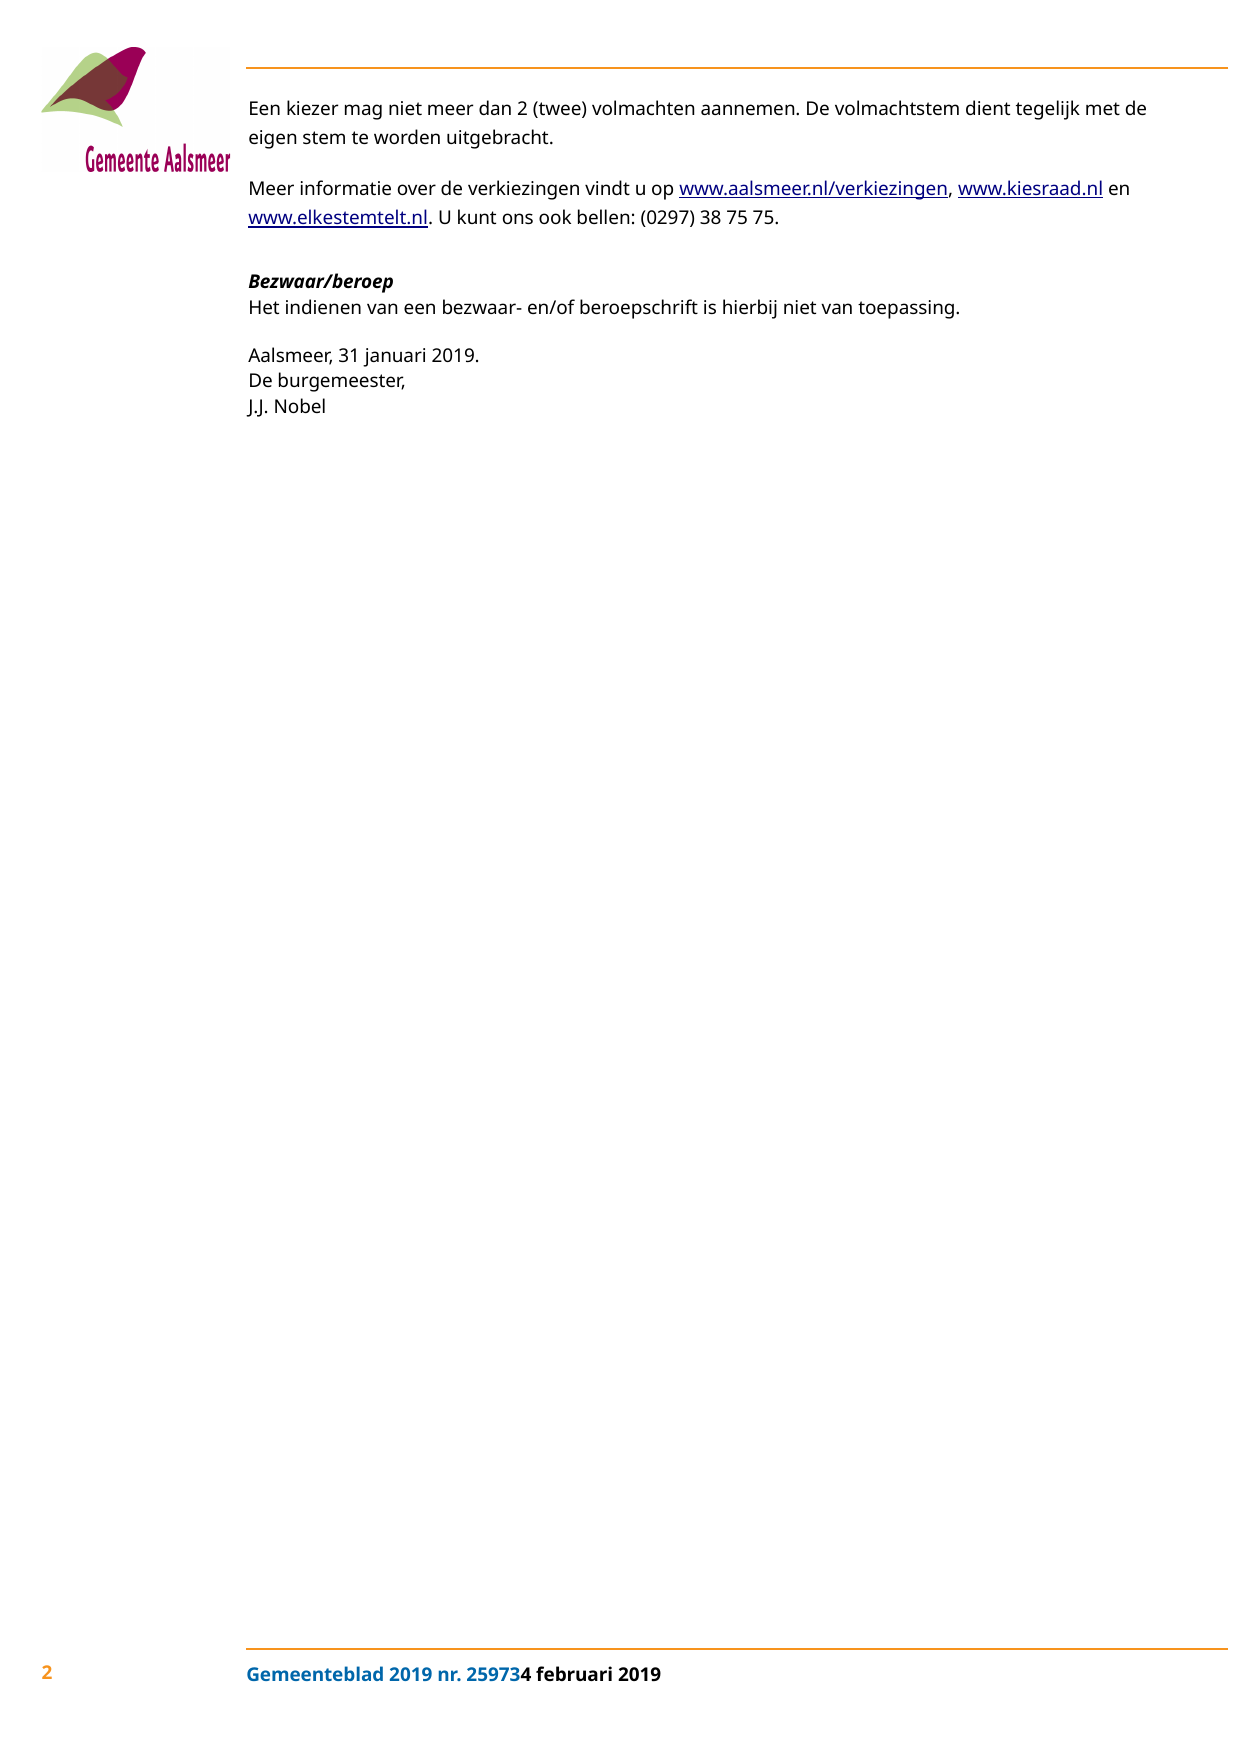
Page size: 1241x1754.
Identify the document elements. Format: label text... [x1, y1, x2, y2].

text Bezwaar/beroep [248, 268, 1152, 294]
text Aalsmeer, 31 januari 2019. [248, 342, 1152, 368]
text Het indienen van een bezwaar- en/of beroepschrift is hierbij niet van toepassing. [248, 294, 1152, 320]
text Een kiezer mag niet meer dan 2 (twee) volmachten aannemen. De volmachtstem dient tegelijk met de eigen stem te worden uitgebracht. [248, 95, 1152, 150]
text Meer informatie over de verkiezingen vindt u op www.aalsmeer.nl/verkiezingen, www.kiesraad.nl en www.elkestemtelt.nl. U kunt ons ook bellen: (0297) 38 75 75. [248, 175, 1152, 230]
text J.J. Nobel [248, 393, 1152, 419]
text De burgemeester, [248, 368, 1152, 393]
picture [41, 47, 231, 172]
